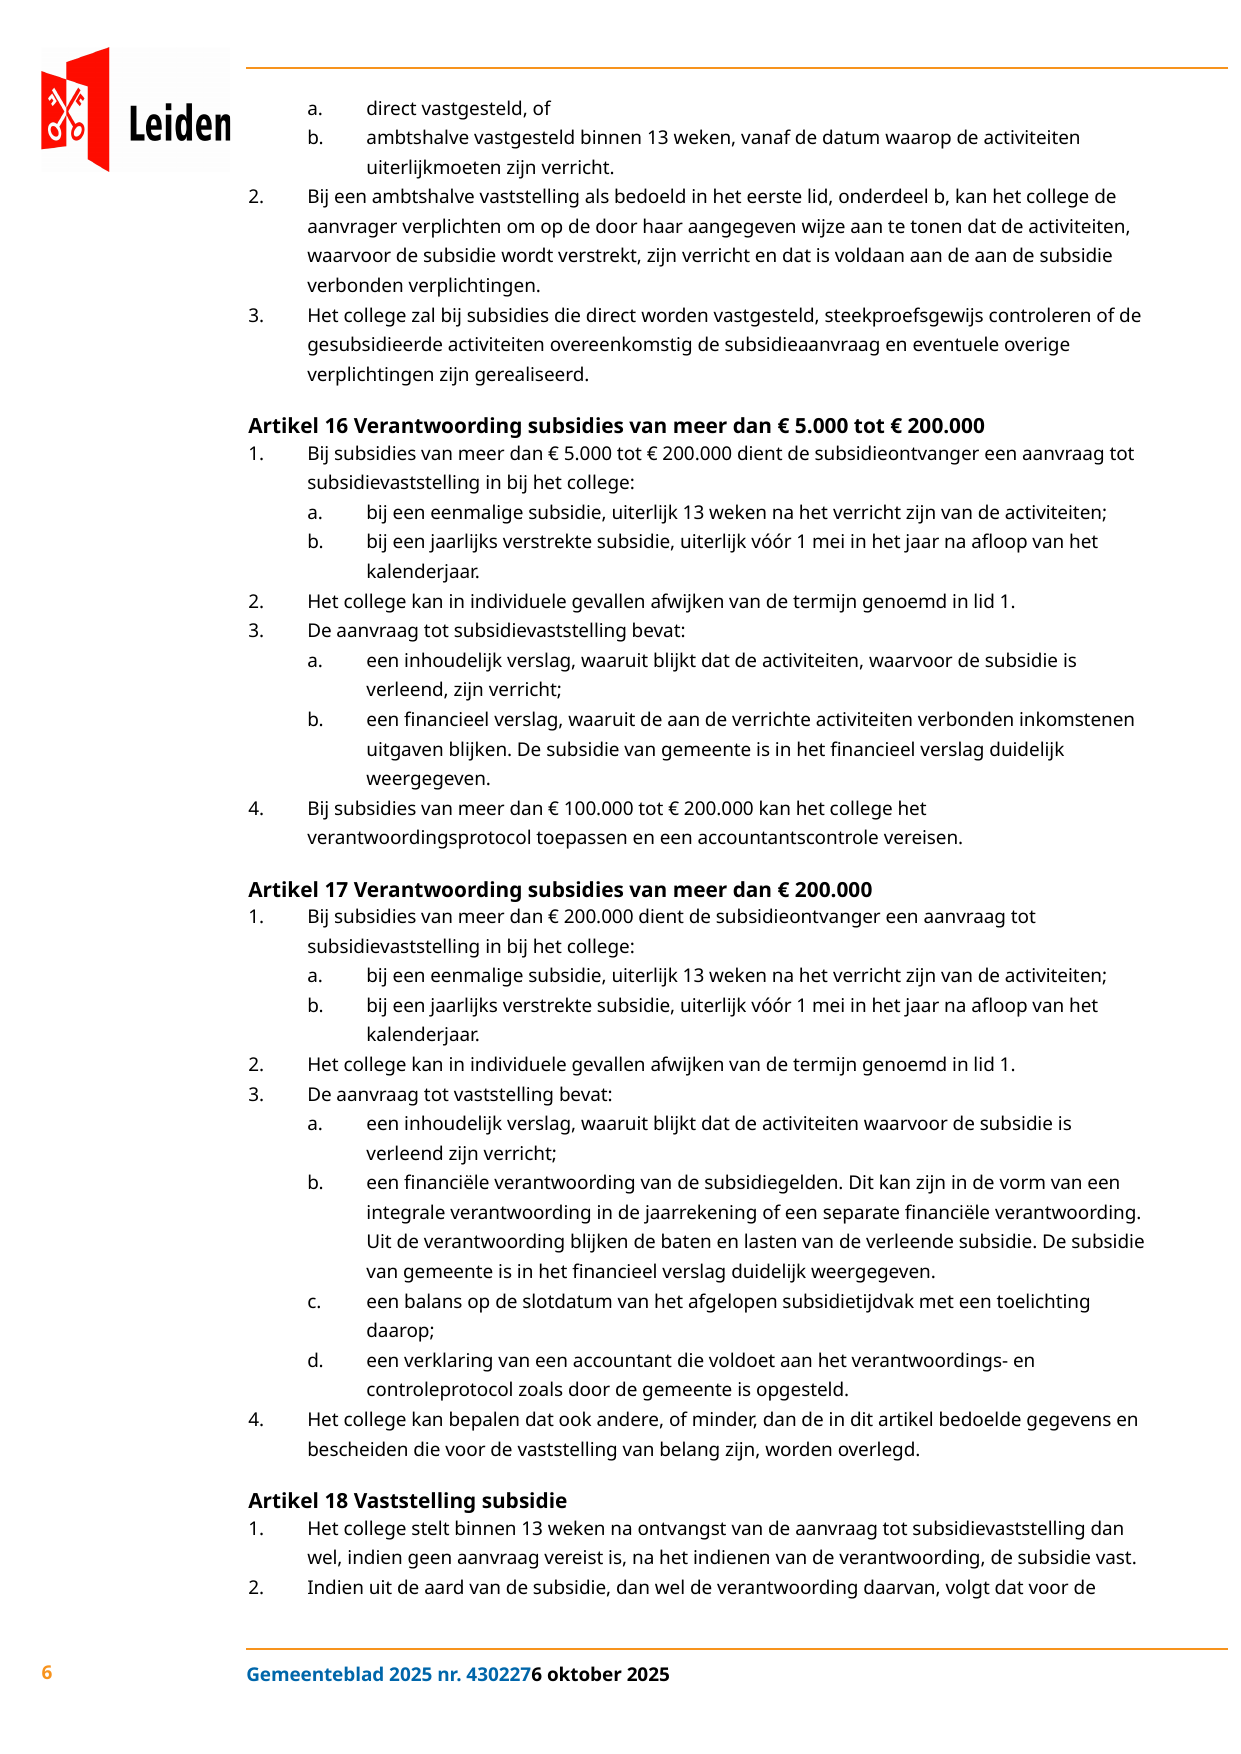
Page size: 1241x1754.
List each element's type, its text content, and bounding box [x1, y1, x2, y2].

list een inhoudelijk verslag, waaruit blijkt dat de activiteiten waarvoor de subsidie is verleend zijn verricht; [307, 1110, 1152, 1166]
list bij een eenmalige subsidie, uiterlijk 13 weken na het verricht zijn van de activiteiten; [307, 499, 1152, 525]
list Het college kan bepalen dat ook andere, of minder, dan de in dit artikel bedoelde gegevens en bescheiden die voor de vaststelling van belang zijn, worden overlegd. [248, 1406, 1152, 1462]
list een verklaring van een accountant die voldoet aan het verantwoordings- en controleprotocol zoals door de gemeente is opgesteld. [307, 1347, 1152, 1402]
list bij een eenmalige subsidie, uiterlijk 13 weken na het verricht zijn van de activiteiten; [307, 962, 1152, 988]
list een financieel verslag, waaruit de aan de verrichte activiteiten verbonden inkomstenen uitgaven blijken. De subsidie van gemeente is in het financieel verslag duidelijk weergegeven. [307, 706, 1152, 791]
list Bij subsidies van meer dan € 5.000 tot € 200.000 dient de subsidieontvanger een aanvraag tot subsidievaststelling in bij het college: [248, 440, 1152, 495]
text Artikel 16 Verantwoording subsidies van meer dan € 5.000 tot € 200.000 [248, 411, 1152, 440]
list De aanvraag tot subsidievaststelling bevat: [248, 617, 1152, 643]
list direct vastgesteld, of [307, 95, 1152, 121]
text Artikel 18 Vaststelling subsidie [248, 1486, 1152, 1515]
list Bij subsidies van meer dan € 100.000 tot € 200.000 kan het college het verantwoordingsprotocol toepassen en een accountantscontrole vereisen. [248, 795, 1152, 850]
list bij een jaarlijks verstrekte subsidie, uiterlijk vóór 1 mei in het jaar na afloop van het kalenderjaar. [307, 529, 1152, 584]
text Artikel 17 Verantwoording subsidies van meer dan € 200.000 [248, 875, 1152, 903]
list een inhoudelijk verslag, waaruit blijkt dat de activiteiten, waarvoor de subsidie is verleend, zijn verricht; [307, 647, 1152, 702]
list Bij subsidies van meer dan € 200.000 dient de subsidieontvanger een aanvraag tot subsidievaststelling in bij het college: [248, 903, 1152, 959]
list Bij een ambtshalve vaststelling als bedoeld in het eerste lid, onderdeel b, kan het college de aanvrager verplichten om op de door haar aangegeven wijze aan te tonen dat de activiteiten, waarvoor de subsidie wordt verstrekt, zijn verricht en dat is voldaan aan de aan de subsidie verbonden verplichtingen. [248, 183, 1152, 298]
list een balans op de slotdatum van het afgelopen subsidietijdvak met een toelichting daarop; [307, 1288, 1152, 1343]
list Het college kan in individuele gevallen afwijken van de termijn genoemd in lid 1. [248, 1051, 1152, 1077]
picture [41, 47, 231, 172]
list ambtshalve vastgesteld binnen 13 weken, vanaf de datum waarop de activiteiten uiterlijkmoeten zijn verricht. [307, 124, 1152, 180]
list Het college zal bij subsidies die direct worden vastgesteld, steekproefsgewijs controleren of de gesubsidieerde activiteiten overeenkomstig de subsidieaanvraag en eventuele overige verplichtingen zijn gerealiseerd. [248, 302, 1152, 387]
list Het college kan in individuele gevallen afwijken van de termijn genoemd in lid 1. [248, 588, 1152, 613]
list Indien uit de aard van de subsidie, dan wel de verantwoording daarvan, volgt dat voor de [248, 1574, 1152, 1599]
list De aanvraag tot vaststelling bevat: [248, 1081, 1152, 1107]
list Het college stelt binnen 13 weken na ontvangst van de aanvraag tot subsidievaststelling dan wel, indien geen aanvraag vereist is, na het indienen van de verantwoording, de subsidie vast. [248, 1515, 1152, 1570]
list een financiële verantwoording van de subsidiegelden. Dit kan zijn in de vorm van een integrale verantwoording in de jaarrekening of een separate financiële verantwoording. Uit de verantwoording blijken de baten en lasten van de verleende subsidie. De subsidie van gemeente is in het financieel verslag duidelijk weergegeven. [307, 1169, 1152, 1284]
list bij een jaarlijks verstrekte subsidie, uiterlijk vóór 1 mei in het jaar na afloop van het kalenderjaar. [307, 992, 1152, 1047]
